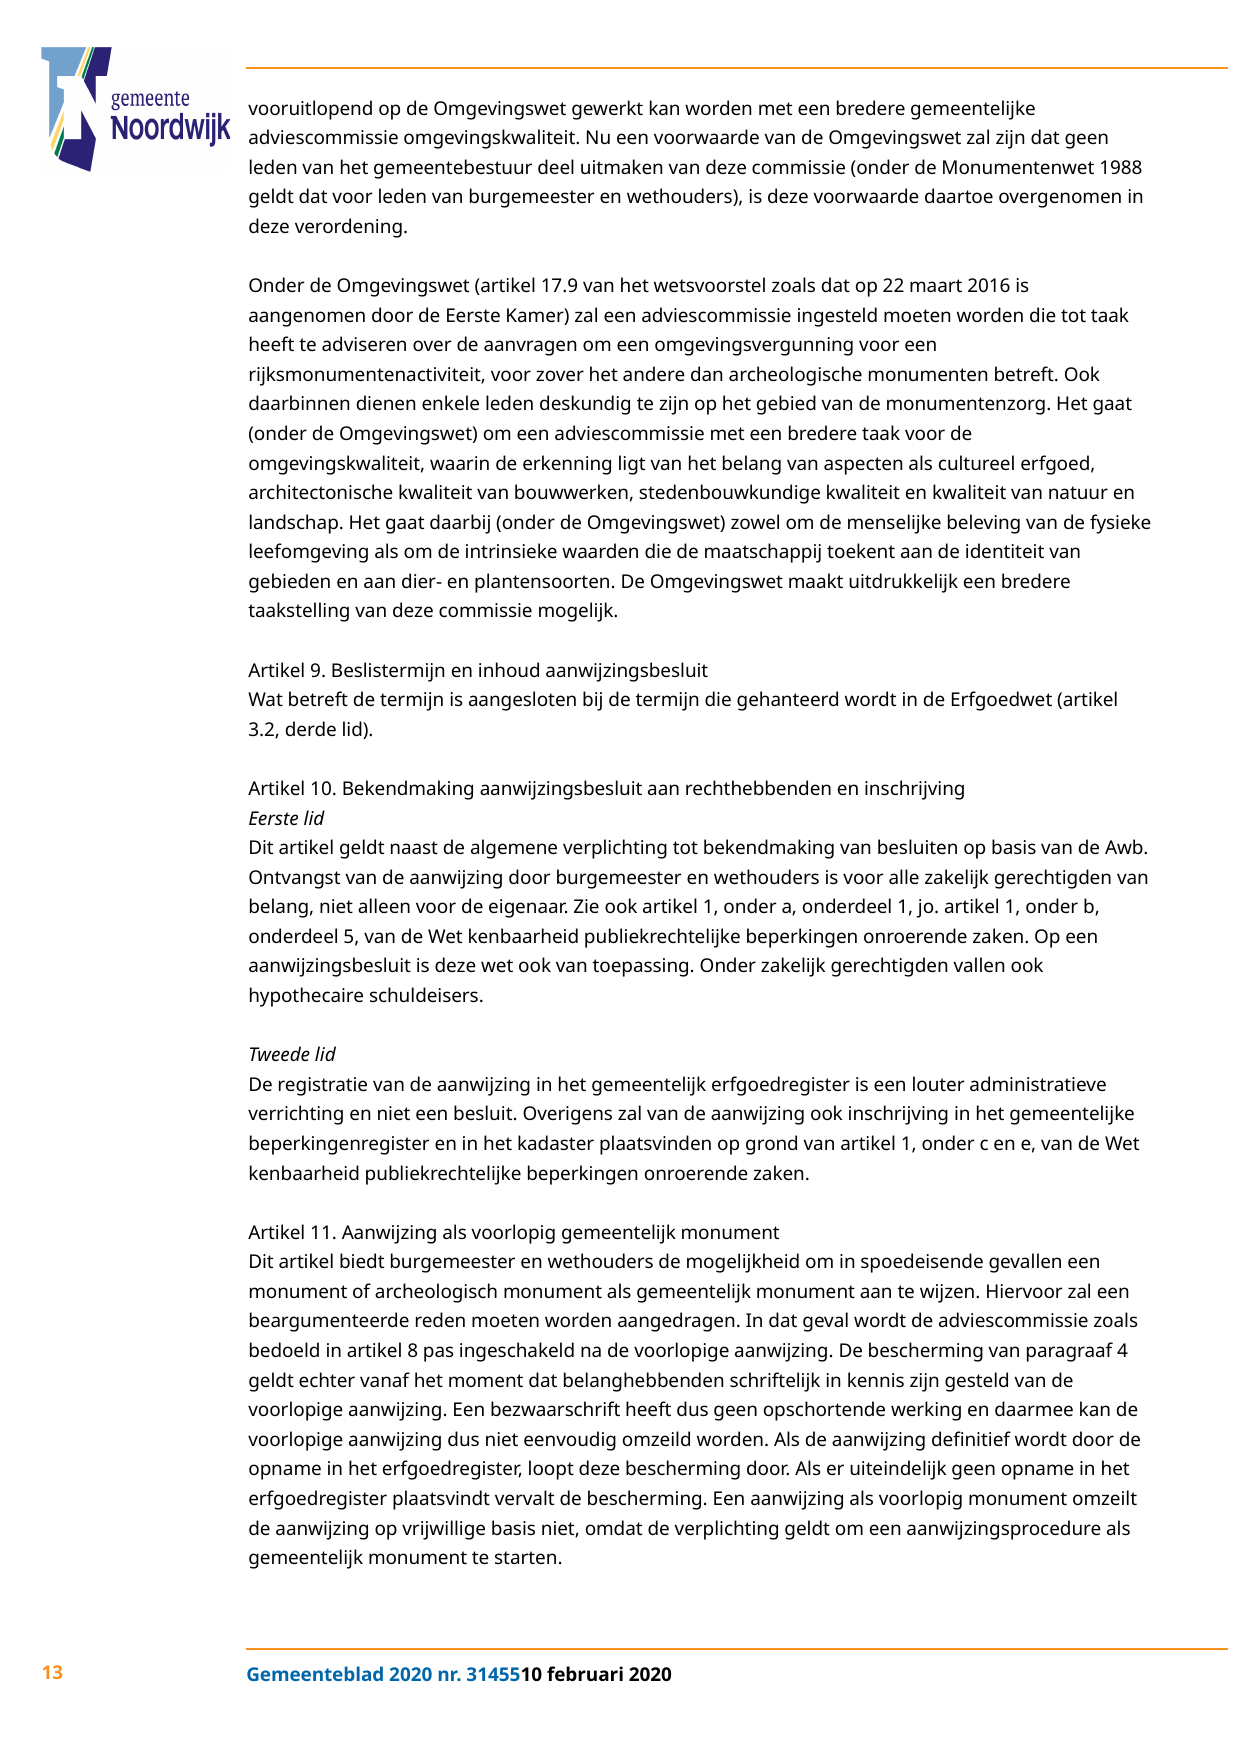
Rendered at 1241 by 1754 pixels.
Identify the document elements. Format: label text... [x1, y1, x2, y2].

text Eerste lid [248, 805, 1152, 831]
text De registratie van de aanwijzing in het gemeentelijk erfgoedregister is een louter administratieve verrichting en niet een besluit. Overigens zal van de aanwijzing ook inschrijving in het gemeentelijke beperkingenregister en in het kadaster plaatsvinden op grond van artikel 1, onder c en e, van de Wet kenbaarheid publiekrechtelijke beperkingen onroerende zaken. [248, 1071, 1152, 1186]
text Onder de Omgevingswet (artikel 17.9 van het wetsvoorstel zoals dat op 22 maart 2016 is aangenomen door de Eerste Kamer) zal een adviescommissie ingesteld moeten worden die tot taak heeft te adviseren over de aanvragen om een omgevingsvergunning voor een rijksmonumentenactiviteit, voor zover het andere dan archeologische monumenten betreft. Ook daarbinnen dienen enkele leden deskundig te zijn op het gebied van de monumentenzorg. Het gaat (onder de Omgevingswet) om een adviescommissie met een bredere taak voor de omgevingskwaliteit, waarin de erkenning ligt van het belang van aspecten als cultureel erfgoed, architectonische kwaliteit van bouwwerken, stedenbouwkundige kwaliteit en kwaliteit van natuur en landschap. Het gaat daarbij (onder de Omgevingswet) zowel om de menselijke beleving van de fysieke leefomgeving als om de intrinsieke waarden die de maatschappij toekent aan de identiteit van gebieden en aan dier- en plantensoorten. De Omgevingswet maakt uitdrukkelijk een bredere taakstelling van deze commissie mogelijk. [248, 272, 1152, 623]
text Tweede lid [248, 1041, 1152, 1067]
text Wat betreft de termijn is aangesloten bij de termijn die gehanteerd wordt in de Erfgoedwet (artikel 3.2, derde lid). [248, 686, 1152, 742]
text Dit artikel geldt naast de algemene verplichting tot bekendmaking van besluiten op basis van de Awb. Ontvangst van de aanwijzing door burgemeester en wethouders is voor alle zakelijk gerechtigden van belang, niet alleen voor de eigenaar. Zie ook artikel 1, onder a, onderdeel 1, jo. artikel 1, onder b, onderdeel 5, van de Wet kenbaarheid publiekrechtelijke beperkingen onroerende zaken. Op een aanwijzingsbesluit is deze wet ook van toepassing. Onder zakelijk gerechtigden vallen ook hypothecaire schuldeisers. [248, 834, 1152, 1008]
picture [41, 47, 231, 172]
text Artikel 9. Beslistermijn en inhoud aanwijzingsbesluit [248, 657, 1152, 683]
text Artikel 11. Aanwijzing als voorlopig gemeentelijk monument [248, 1219, 1152, 1245]
text vooruitlopend op de Omgevingswet gewerkt kan worden met een bredere gemeentelijke adviescommissie omgevingskwaliteit. Nu een voorwaarde van de Omgevingswet zal zijn dat geen leden van het gemeentebestuur deel uitmaken van deze commissie (onder de Monumentenwet 1988 geldt dat voor leden van burgemeester en wethouders), is deze voorwaarde daartoe overgenomen in deze verordening. [248, 95, 1152, 239]
text Artikel 10. Bekendmaking aanwijzingsbesluit aan rechthebbenden en inschrijving [248, 775, 1152, 801]
text Dit artikel biedt burgemeester en wethouders de mogelijkheid om in spoedeisende gevallen een monument of archeologisch monument als gemeentelijk monument aan te wijzen. Hiervoor zal een beargumenteerde reden moeten worden aangedragen. In dat geval wordt de adviescommissie zoals bedoeld in artikel 8 pas ingeschakeld na de voorlopige aanwijzing. De bescherming van paragraaf 4 geldt echter vanaf het moment dat belanghebbenden schriftelijk in kennis zijn gesteld van de voorlopige aanwijzing. Een bezwaarschrift heeft dus geen opschortende werking en daarmee kan de voorlopige aanwijzing dus niet eenvoudig omzeild worden. Als de aanwijzing definitief wordt door de opname in het erfgoedregister, loopt deze bescherming door. Als er uiteindelijk geen opname in het erfgoedregister plaatsvindt vervalt de bescherming. Een aanwijzing als voorlopig monument omzeilt de aanwijzing op vrijwillige basis niet, omdat de verplichting geldt om een aanwijzingsprocedure als gemeentelijk monument te starten. [248, 1248, 1152, 1570]
